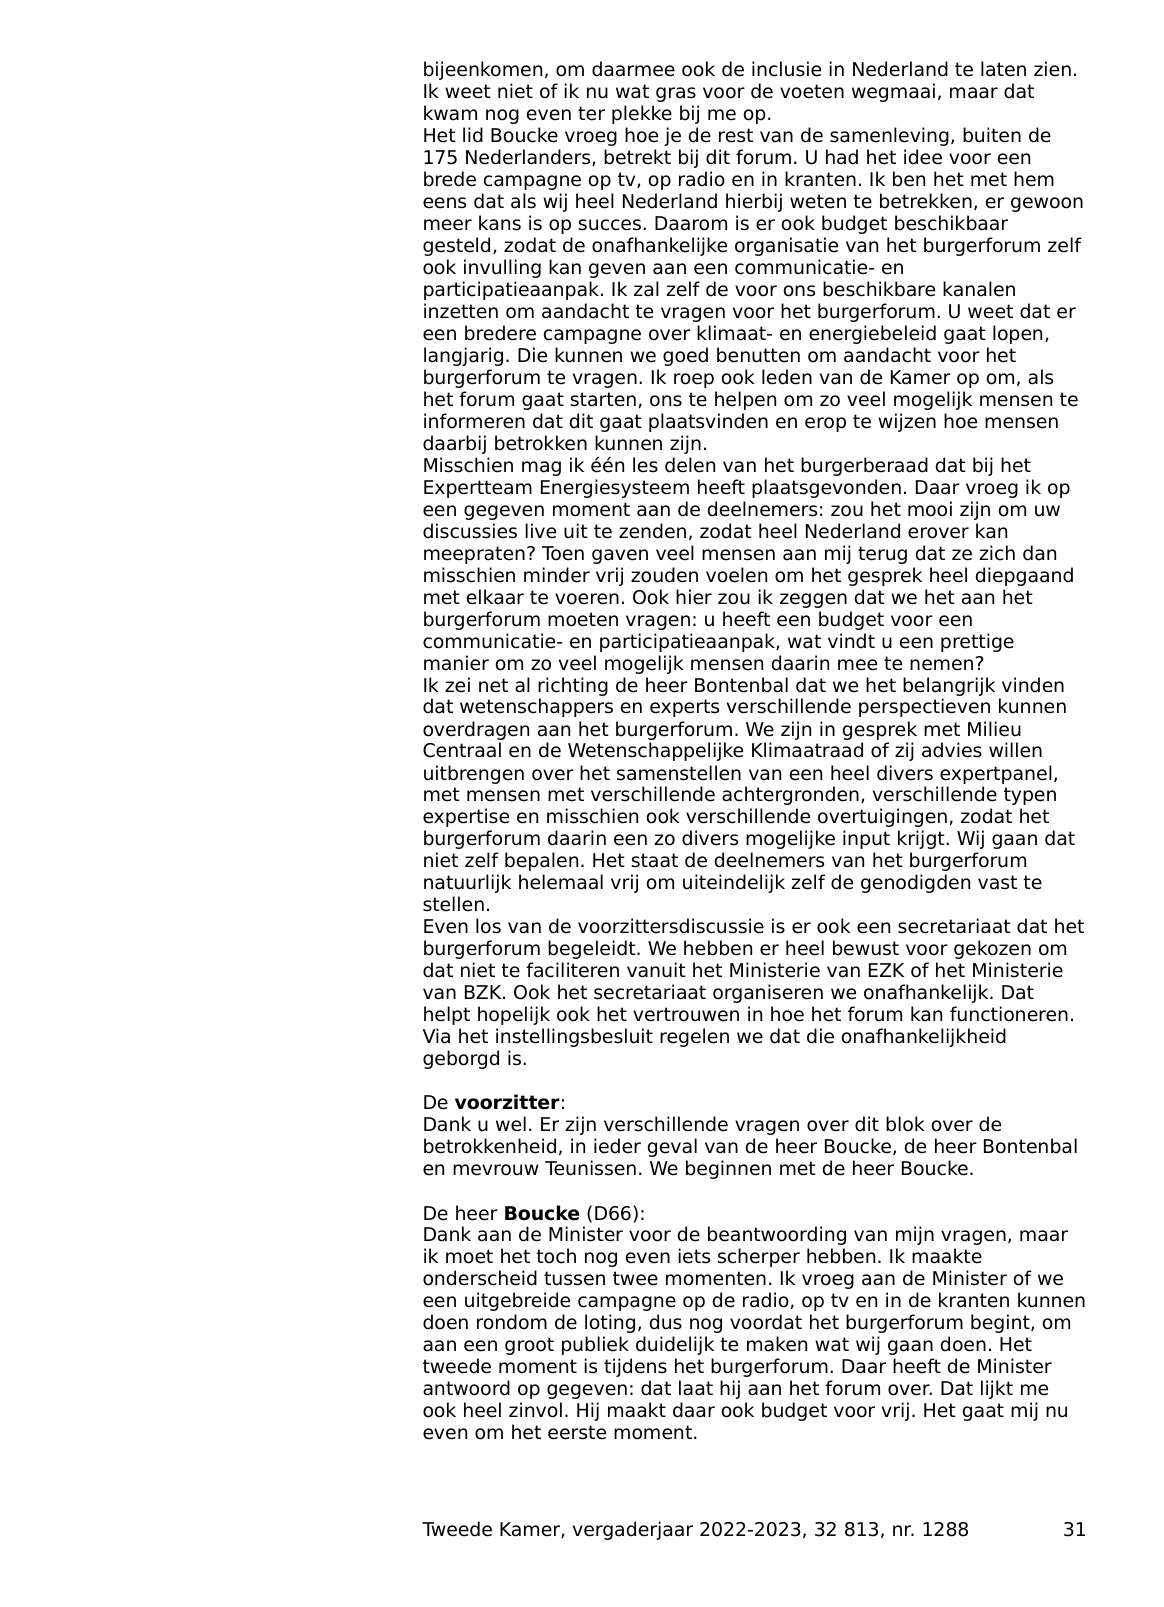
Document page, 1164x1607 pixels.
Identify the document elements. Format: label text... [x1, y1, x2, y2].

text Ik zei net al richting de heer Bontenbal dat we het belangrijk vinden dat wetenschappers en experts verschillende perspectieven kunnen overdragen aan het burgerforum. We zijn in gesprek met Milieu Centraal en de Wetenschappelijke Klimaatraad of zij advies willen uitbrengen over het samenstellen van een heel divers expertpanel, met mensen met verschillende achtergronden, verschillende typen expertise en misschien ook verschillende overtuigingen, zodat het burgerforum daarin een zo divers mogelijke input krijgt. Wij gaan dat niet zelf bepalen. Het staat de deelnemers van het burgerforum natuurlijk helemaal vrij om uiteindelijk zelf de genodigden vast te stellen. [422, 674, 1087, 916]
text De voorzitter: [422, 1092, 1087, 1114]
text Het lid Boucke vroeg hoe je de rest van de samenleving, buiten de 175 Nederlanders, betrekt bij dit forum. U had het idee voor een brede campagne op tv, op radio en in kranten. Ik ben het met hem eens dat als wij heel Nederland hierbij weten te betrekken, er gewoon meer kans is op succes. Daarom is er ook budget beschikbaar gesteld, zodat de onafhankelijke organisatie van het burgerforum zelf ook invulling kan geven aan een communicatie- en participatieaanpak. Ik zal zelf de voor ons beschikbare kanalen inzetten om aandacht te vragen voor het burgerforum. U weet dat er een bredere campagne over klimaat- en energiebeleid gaat lopen, langjarig. Die kunnen we goed benutten om aandacht voor het burgerforum te vragen. Ik roep ook leden van de Kamer op om, als het forum gaat starten, ons te helpen om zo veel mogelijk mensen te informeren dat dit gaat plaatsvinden en erop te wijzen hoe mensen daarbij betrokken kunnen zijn. [422, 125, 1087, 455]
text Dank u wel. Er zijn verschillende vragen over dit blok over de betrokkenheid, in ieder geval van de heer Boucke, de heer Bontenbal en mevrouw Teunissen. We beginnen met de heer Boucke. [422, 1114, 1087, 1180]
text Misschien mag ik één les delen van het burgerberaad dat bij het Expertteam Energiesysteem heeft plaatsgevonden. Daar vroeg ik op een gegeven moment aan de deelnemers: zou het mooi zijn om uw discussies live uit te zenden, zodat heel Nederland erover kan meepraten? Toen gaven veel mensen aan mij terug dat ze zich dan misschien minder vrij zouden voelen om het gesprek heel diepgaand met elkaar te voeren. Ook hier zou ik zeggen dat we het aan het burgerforum moeten vragen: u heeft een budget voor een communicatie- en participatieaanpak, wat vindt u een prettige manier om zo veel mogelijk mensen daarin mee te nemen? [422, 455, 1087, 674]
text Dank aan de Minister voor de beantwoording van mijn vragen, maar ik moet het toch nog even iets scherper hebben. Ik maakte onderscheid tussen twee momenten. Ik vroeg aan de Minister of we een uitgebreide campagne op de radio, op tv en in de kranten kunnen doen rondom de loting, dus nog voordat het burgerforum begint, om aan een groot publiek duidelijk te maken wat wij gaan doen. Het tweede moment is tijdens het burgerforum. Daar heeft de Minister antwoord op gegeven: dat laat hij aan het forum over. Dat lijkt me ook heel zinvol. Hij maakt daar ook budget voor vrij. Het gaat mij nu even om het eerste moment. [422, 1224, 1087, 1444]
text De heer Boucke (D66): [422, 1202, 1087, 1224]
text Even los van de voorzittersdiscussie is er ook een secretariaat dat het burgerforum begeleidt. We hebben er heel bewust voor gekozen om dat niet te faciliteren vanuit het Ministerie van EZK of het Ministerie van BZK. Ook het secretariaat organiseren we onafhankelijk. Dat helpt hopelijk ook het vertrouwen in hoe het forum kan functioneren. Via het instellingsbesluit regelen we dat die onafhankelijkheid geborgd is. [422, 916, 1087, 1070]
text bijeenkomen, om daarmee ook de inclusie in Nederland te laten zien. Ik weet niet of ik nu wat gras voor de voeten wegmaai, maar dat kwam nog even ter plekke bij me op. [422, 59, 1087, 125]
